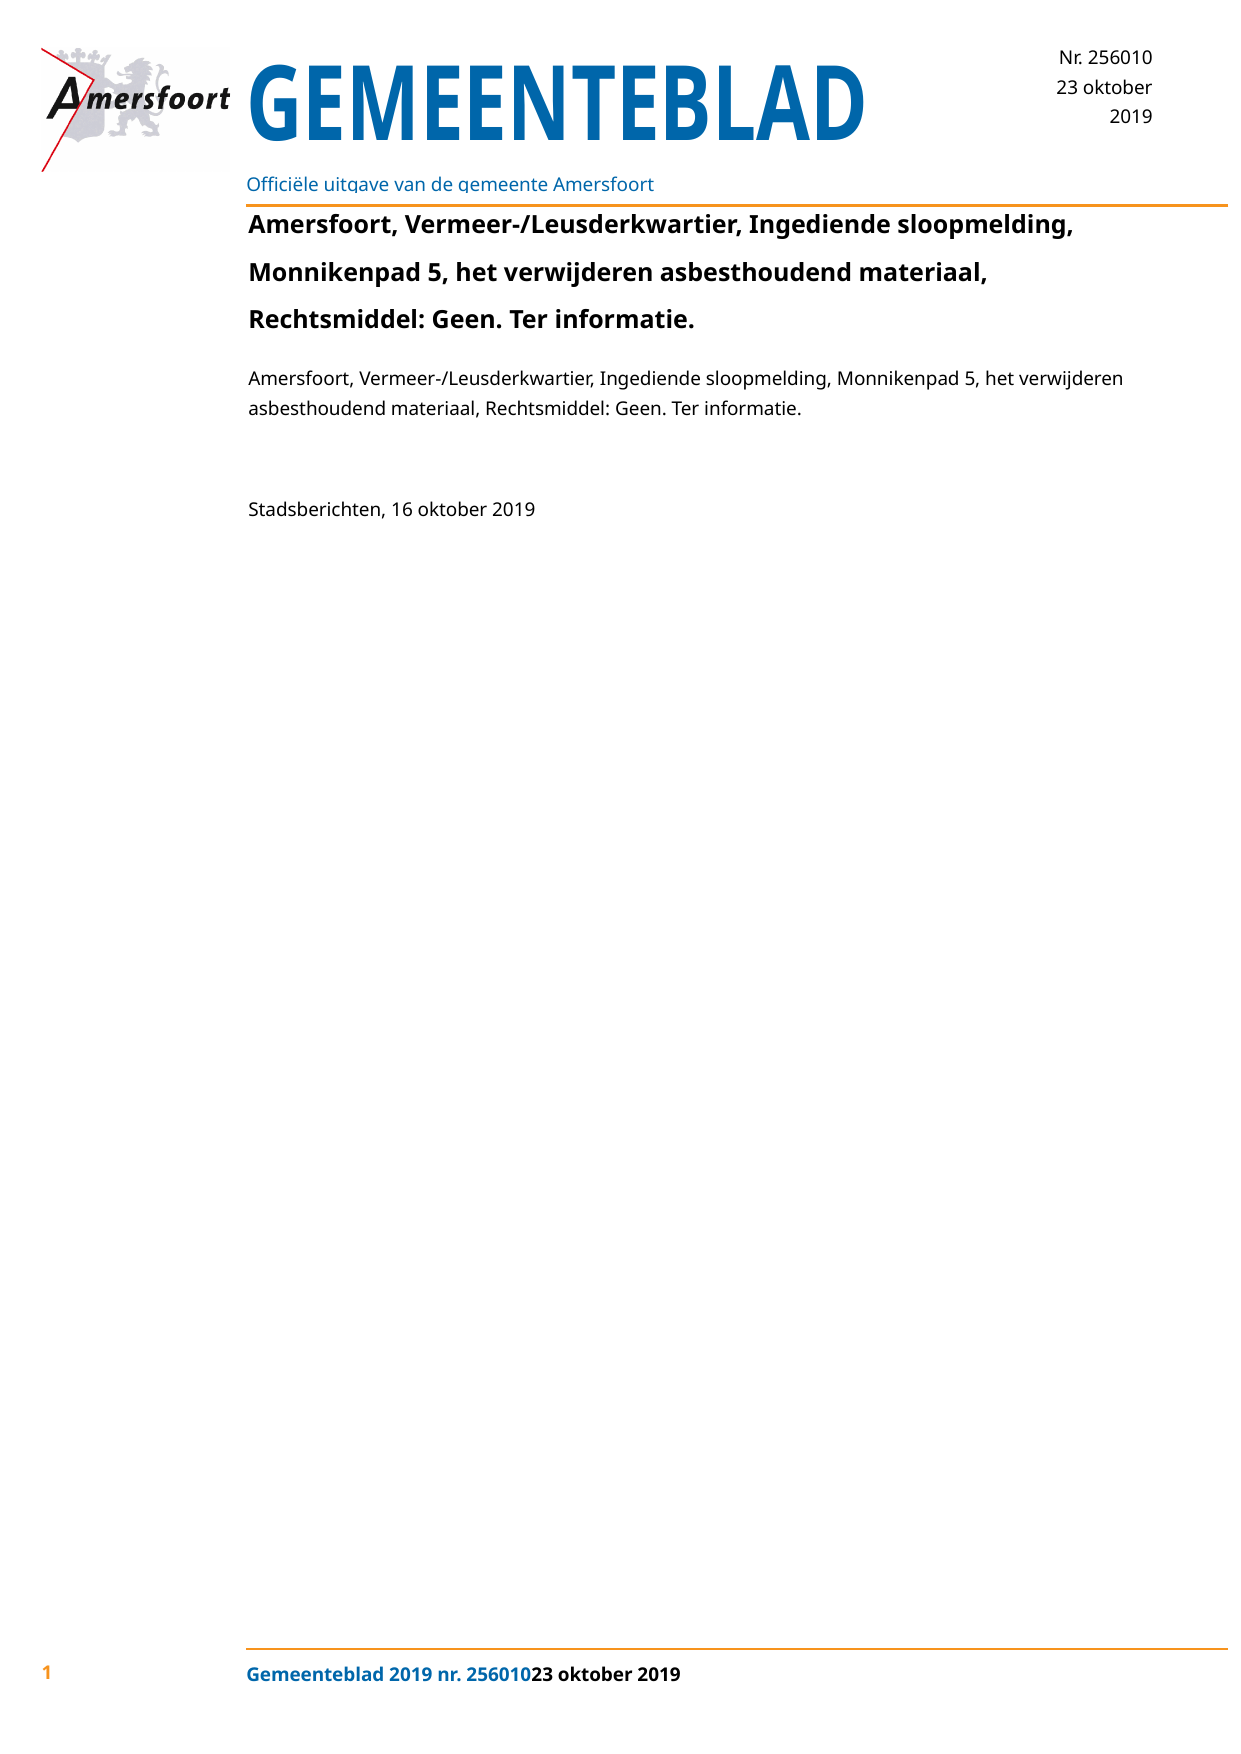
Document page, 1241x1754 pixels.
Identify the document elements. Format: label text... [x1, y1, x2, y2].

text Amersfoort, Vermeer-/Leusderkwartier, Ingediende sloopmelding, Monnikenpad 5, het verwijderen asbesthoudend materiaal, Rechtsmiddel: Geen. Ter informatie. [248, 207, 1152, 336]
text Amersfoort, Vermeer-/Leusderkwartier, Ingediende sloopmelding, Monnikenpad 5, het verwijderen asbesthoudend materiaal, Rechtsmiddel: Geen. Ter informatie. [248, 366, 1152, 421]
text Stadsberichten, 16 oktober 2019 [248, 496, 1152, 522]
picture [41, 47, 231, 172]
